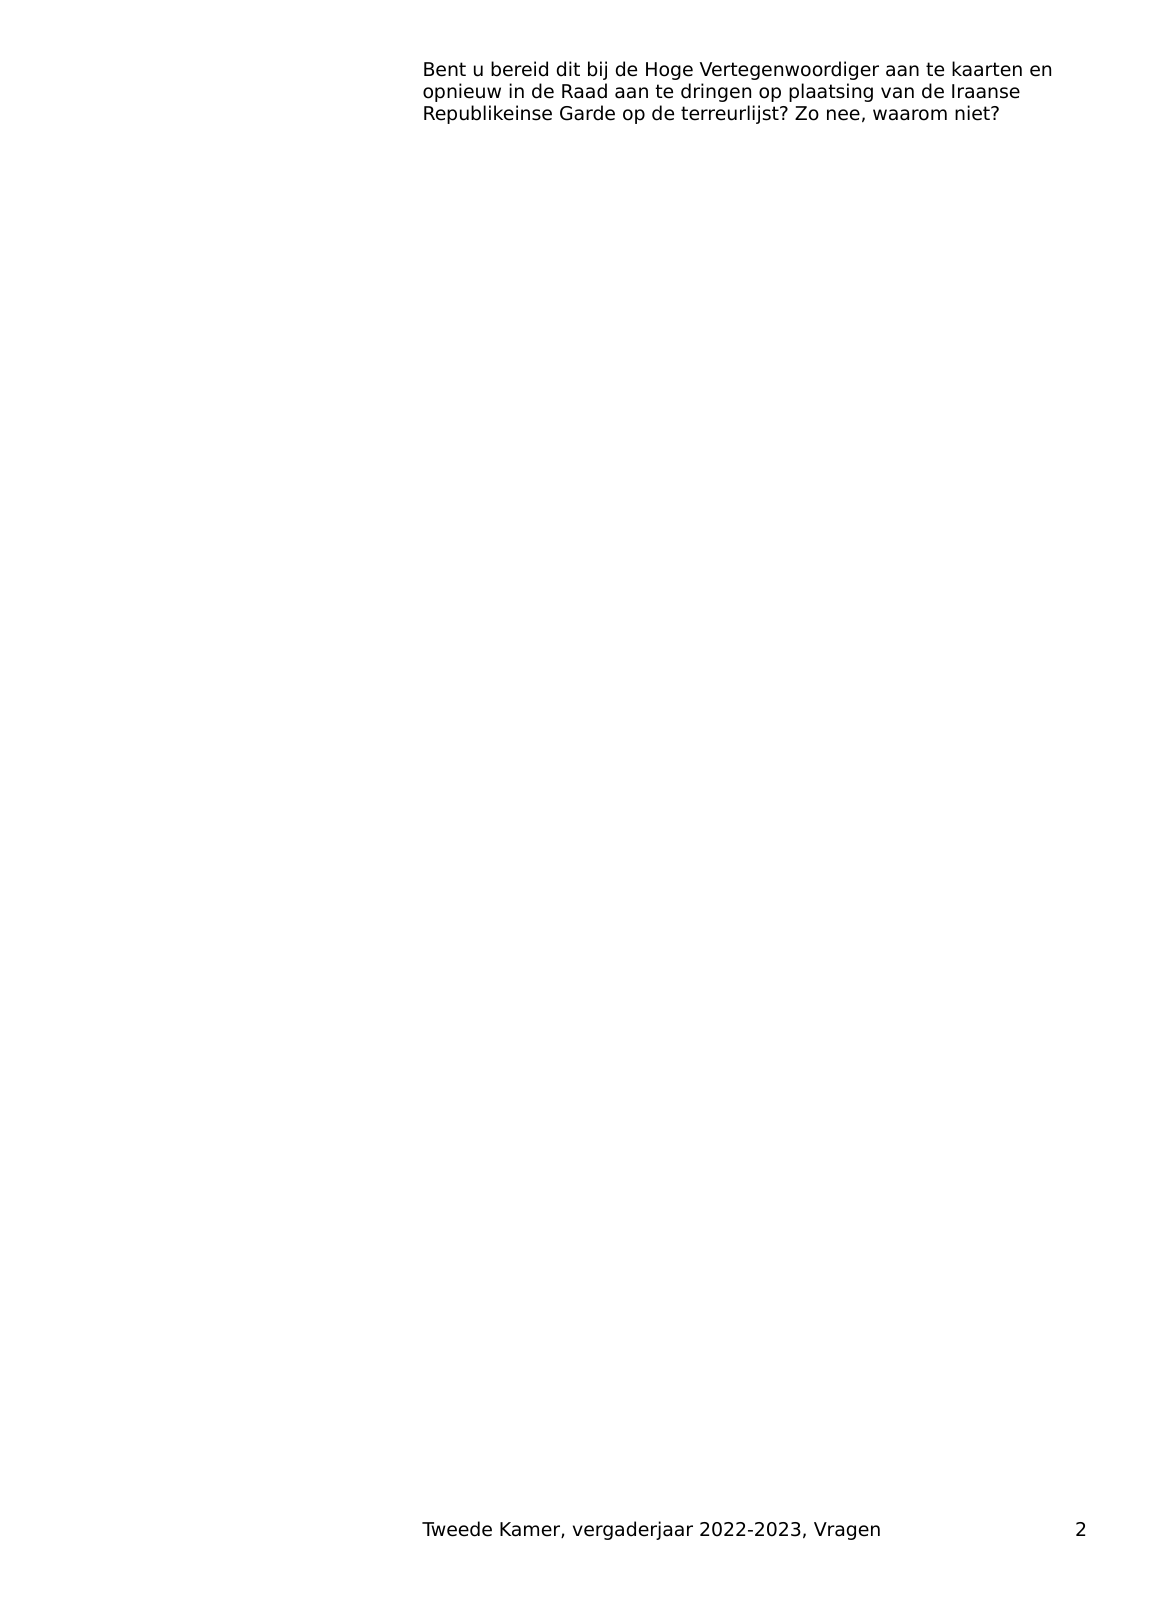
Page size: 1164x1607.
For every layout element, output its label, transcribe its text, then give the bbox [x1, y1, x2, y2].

text Bent u bereid dit bij de Hoge Vertegenwoordiger aan te kaarten en opnieuw in de Raad aan te dringen op plaatsing van de Iraanse Republikeinse Garde op de terreurlijst? Zo nee, waarom niet? [422, 59, 1087, 125]
